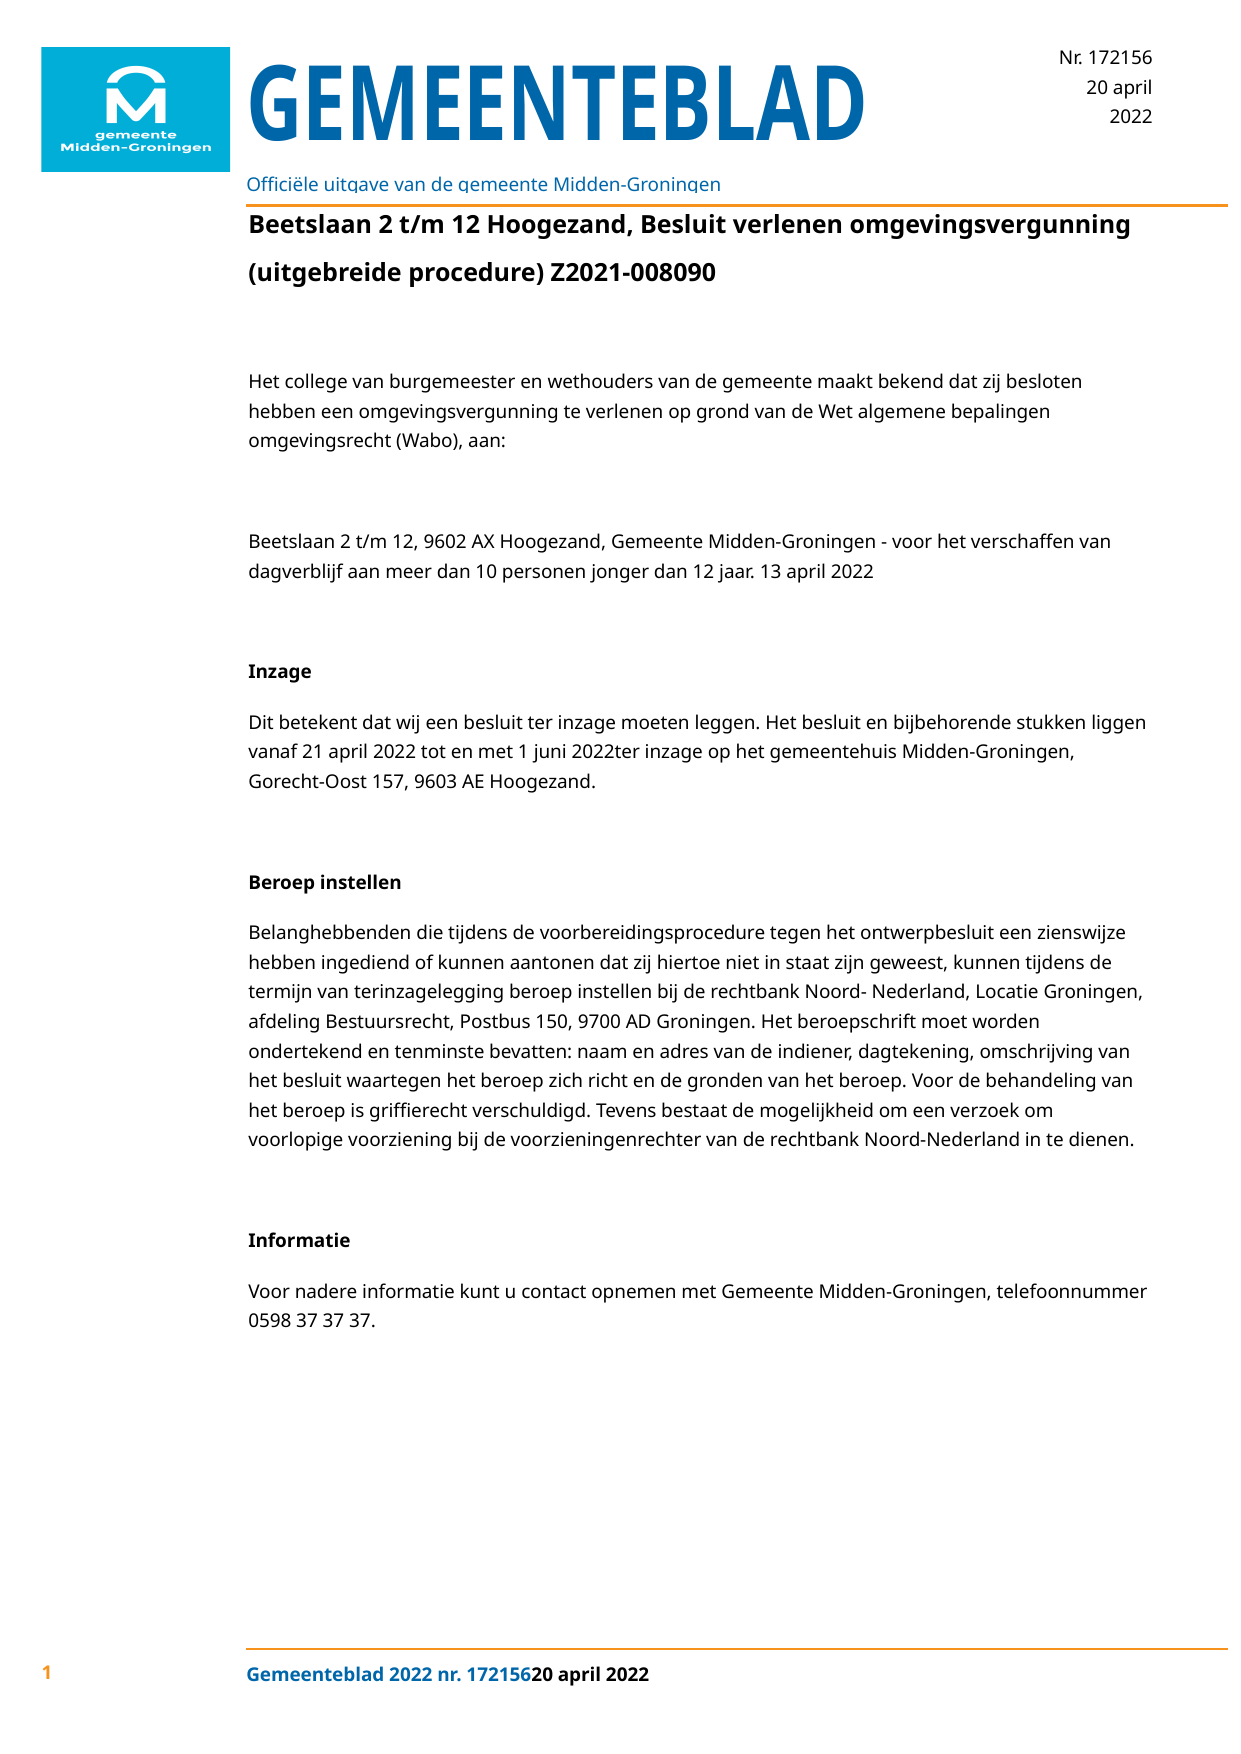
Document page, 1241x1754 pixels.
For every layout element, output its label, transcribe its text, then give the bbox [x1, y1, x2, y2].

text Belanghebbenden die tijdens de voorbereidingsprocedure tegen het ontwerpbesluit een zienswijze hebben ingediend of kunnen aantonen dat zij hiertoe niet in staat zijn geweest, kunnen tijdens de termijn van terinzagelegging beroep instellen bij de rechtbank Noord- Nederland, Locatie Groningen, afdeling Bestuursrecht, Postbus 150, 9700 AD Groningen. Het beroepschrift moet worden ondertekend en tenminste bevatten: naam en adres van de indiener, dagtekening, omschrijving van het besluit waartegen het beroep zich richt en de gronden van het beroep. Voor de behandeling van het beroep is griffierecht verschuldigd. Tevens bestaat de mogelijkheid om een verzoek om voorlopige voorziening bij de voorzieningenrechter van de rechtbank Noord-Nederland in te dienen. [248, 919, 1152, 1152]
text Voor nadere informatie kunt u contact opnemen met Gemeente Midden-Groningen, telefoonnummer 0598 37 37 37. [248, 1278, 1152, 1333]
picture [184, 146, 190, 153]
text Inzage [248, 659, 1152, 684]
text Beroep instellen [248, 869, 1152, 895]
picture [108, 66, 164, 82]
text Informatie [248, 1227, 1152, 1253]
text Het college van burgemeester en wethouders van de gemeente maakt bekend dat zij besloten hebben een omgevingsvergunning te verlenen op grond van de Wet algemene bepalingen omgevingsrecht (Wabo), aan: [248, 368, 1152, 453]
text Dit betekent dat wij een besluit ter inzage moeten leggen. Het besluit en bijbehorende stukken liggen vanaf 21 april 2022 tot en met 1 juni 2022ter inzage op het gemeentehuis Midden-Groningen, Gorecht-Oost 157, 9603 AE Hoogezand. [248, 709, 1152, 794]
picture [107, 89, 165, 122]
text Beetslaan 2 t/m 12 Hoogezand, Besluit verlenen omgevingsvergunning (uitgebreide procedure) Z2021-008090 [248, 207, 1152, 288]
text Beetslaan 2 t/m 12, 9602 AX Hoogezand, Gemeente Midden-Groningen - voor het verschaffen van dagverblijf aan meer dan 10 personen jonger dan 12 jaar. 13 april 2022 [248, 528, 1152, 584]
